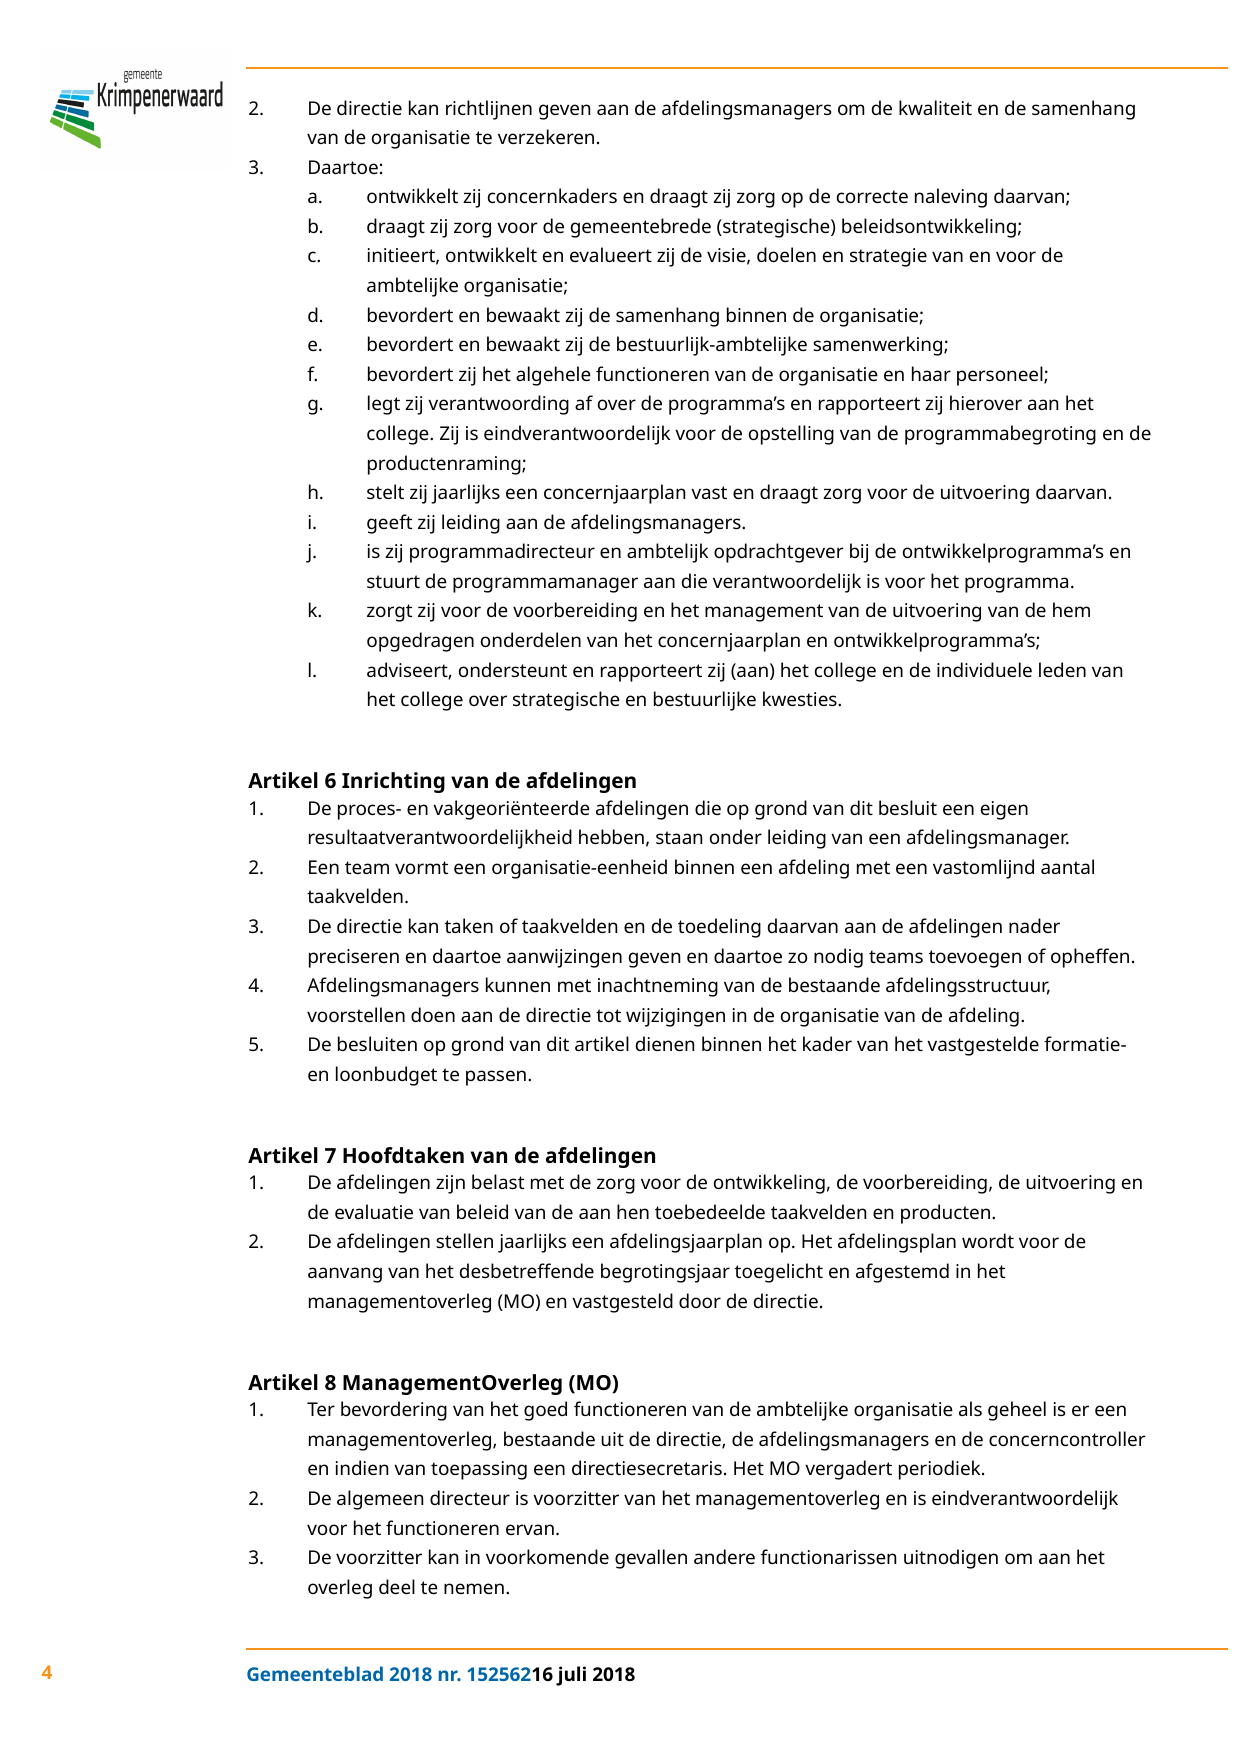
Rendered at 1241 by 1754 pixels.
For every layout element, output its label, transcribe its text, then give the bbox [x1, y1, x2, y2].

list De directie kan taken of taakvelden en de toedeling daarvan aan de afdelingen nader preciseren en daartoe aanwijzingen geven en daartoe zo nodig teams toevoegen of opheffen. [248, 913, 1152, 968]
list geeft zij leiding aan de afdelingsmanagers. [307, 509, 1152, 535]
list initieert, ontwikkelt en evalueert zij de visie, doelen en strategie van en voor de ambtelijke organisatie; [307, 243, 1152, 298]
text Artikel 8 ManagementOverleg (MO) [248, 1368, 1152, 1396]
list bevordert en bewaakt zij de samenhang binnen de organisatie; [307, 302, 1152, 328]
list De directie kan richtlijnen geven aan de afdelingsmanagers om de kwaliteit en de samenhang van de organisatie te verzekeren. [248, 95, 1152, 150]
list ontwikkelt zij concernkaders en draagt zij zorg op de correcte naleving daarvan; [307, 183, 1152, 209]
list Ter bevordering van het goed functioneren van de ambtelijke organisatie als geheel is er een managementoverleg, bestaande uit de directie, de afdelingsmanagers en de concerncontroller en indien van toepassing een directiesecretaris. Het MO vergadert periodiek. [248, 1396, 1152, 1481]
picture [41, 47, 231, 172]
list bevordert zij het algehele functioneren van de organisatie en haar personeel; [307, 361, 1152, 387]
list De proces- en vakgeoriënteerde afdelingen die op grond van dit besluit een eigen resultaatverantwoordelijkheid hebben, staan onder leiding van een afdelingsmanager. [248, 795, 1152, 850]
list De voorzitter kan in voorkomende gevallen andere functionarissen uitnodigen om aan het overleg deel te nemen. [248, 1544, 1152, 1599]
list zorgt zij voor de voorbereiding en het management van de uitvoering van de hem opgedragen onderdelen van het concernjaarplan en ontwikkelprogramma’s; [307, 598, 1152, 653]
list adviseert, ondersteunt en rapporteert zij (aan) het college en de individuele leden van het college over strategische en bestuurlijke kwesties. [307, 657, 1152, 712]
list De besluiten op grond van dit artikel dienen binnen het kader van het vastgestelde formatie- en loonbudget te passen. [248, 1032, 1152, 1087]
list De afdelingen zijn belast met de zorg voor de ontwikkeling, de voorbereiding, de uitvoering en de evaluatie van beleid van de aan hen toebedeelde taakvelden en producten. [248, 1169, 1152, 1225]
text Artikel 6 Inrichting van de afdelingen [248, 766, 1152, 795]
list De afdelingen stellen jaarlijks een afdelingsjaarplan op. Het afdelingsplan wordt voor de aanvang van het desbetreffende begrotingsjaar toegelicht en afgestemd in het managementoverleg (MO) en vastgesteld door de directie. [248, 1229, 1152, 1314]
list De algemeen directeur is voorzitter van het managementoverleg en is eindverantwoordelijk voor het functioneren ervan. [248, 1485, 1152, 1540]
list Daartoe: [248, 154, 1152, 180]
list is zij programmadirecteur en ambtelijk opdrachtgever bij de ontwikkelprogramma’s en stuurt de programmamanager aan die verantwoordelijk is voor het programma. [307, 538, 1152, 594]
list Een team vormt een organisatie-eenheid binnen een afdeling met een vastomlijnd aantal taakvelden. [248, 854, 1152, 909]
list bevordert en bewaakt zij de bestuurlijk-ambtelijke samenwerking; [307, 331, 1152, 357]
list draagt zij zorg voor de gemeentebrede (strategische) beleidsontwikkeling; [307, 213, 1152, 239]
list stelt zij jaarlijks een concernjaarplan vast en draagt zorg voor de uitvoering daarvan. [307, 479, 1152, 505]
text Artikel 7 Hoofdtaken van de afdelingen [248, 1141, 1152, 1169]
list Afdelingsmanagers kunnen met inachtneming van de bestaande afdelingsstructuur, voorstellen doen aan de directie tot wijzigingen in de organisatie van de afdeling. [248, 972, 1152, 1028]
list legt zij verantwoording af over de programma’s en rapporteert zij hierover aan het college. Zij is eindverantwoordelijk voor de opstelling van de programmabegroting en de productenraming; [307, 391, 1152, 476]
